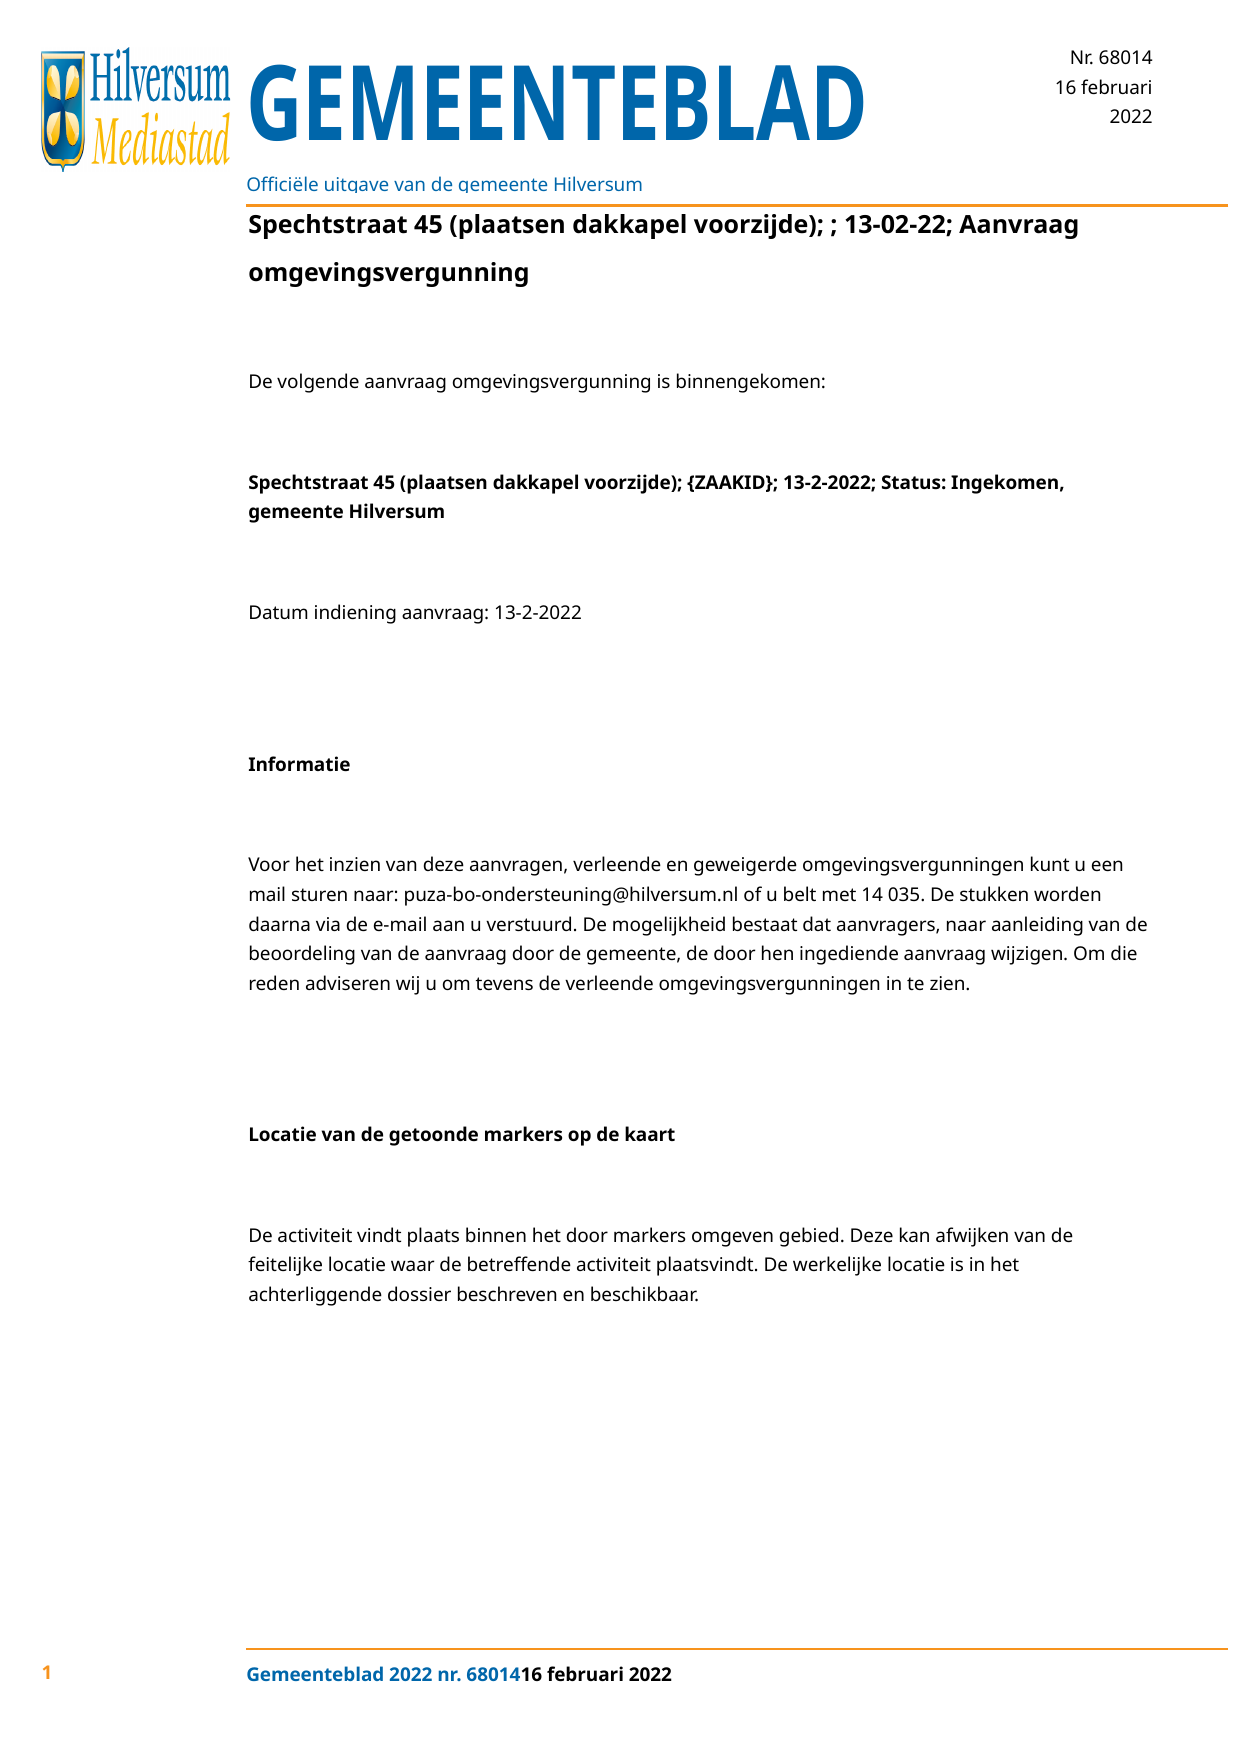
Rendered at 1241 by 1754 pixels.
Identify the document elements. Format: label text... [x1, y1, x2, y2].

text Spechtstraat 45 (plaatsen dakkapel voorzijde); {ZAAKID}; 13-2-2022; Status: Ingekomen, gemeente Hilversum [248, 469, 1152, 524]
text Informatie [248, 751, 1152, 777]
picture [41, 47, 231, 172]
text De activiteit vindt plaats binnen het door markers omgeven gebied. Deze kan afwijken van de feitelijke locatie waar de betreffende activiteit plaatsvindt. De werkelijke locatie is in het achterliggende dossier beschreven en beschikbaar. [248, 1222, 1152, 1307]
text Datum indiening aanvraag: 13-2-2022 [248, 599, 1152, 625]
text Voor het inzien van deze aanvragen, verleende en geweigerde omgevingsvergunningen kunt u een mail sturen naar: puza-bo-ondersteuning@hilversum.nl of u belt met 14 035. De stukken worden daarna via de e-mail aan u verstuurd. De mogelijkheid bestaat dat aanvragers, naar aanleiding van de beoordeling van de aanvraag door de gemeente, de door hen ingediende aanvraag wijzigen. Om die reden adviseren wij u om tevens de verleende omgevingsvergunningen in te zien. [248, 852, 1152, 996]
text De volgende aanvraag omgevingsvergunning is binnengekomen: [248, 368, 1152, 394]
text Locatie van de getoonde markers op de kaart [248, 1121, 1152, 1147]
text Spechtstraat 45 (plaatsen dakkapel voorzijde); ; 13-02-22; Aanvraag omgevingsvergunning [248, 207, 1152, 288]
